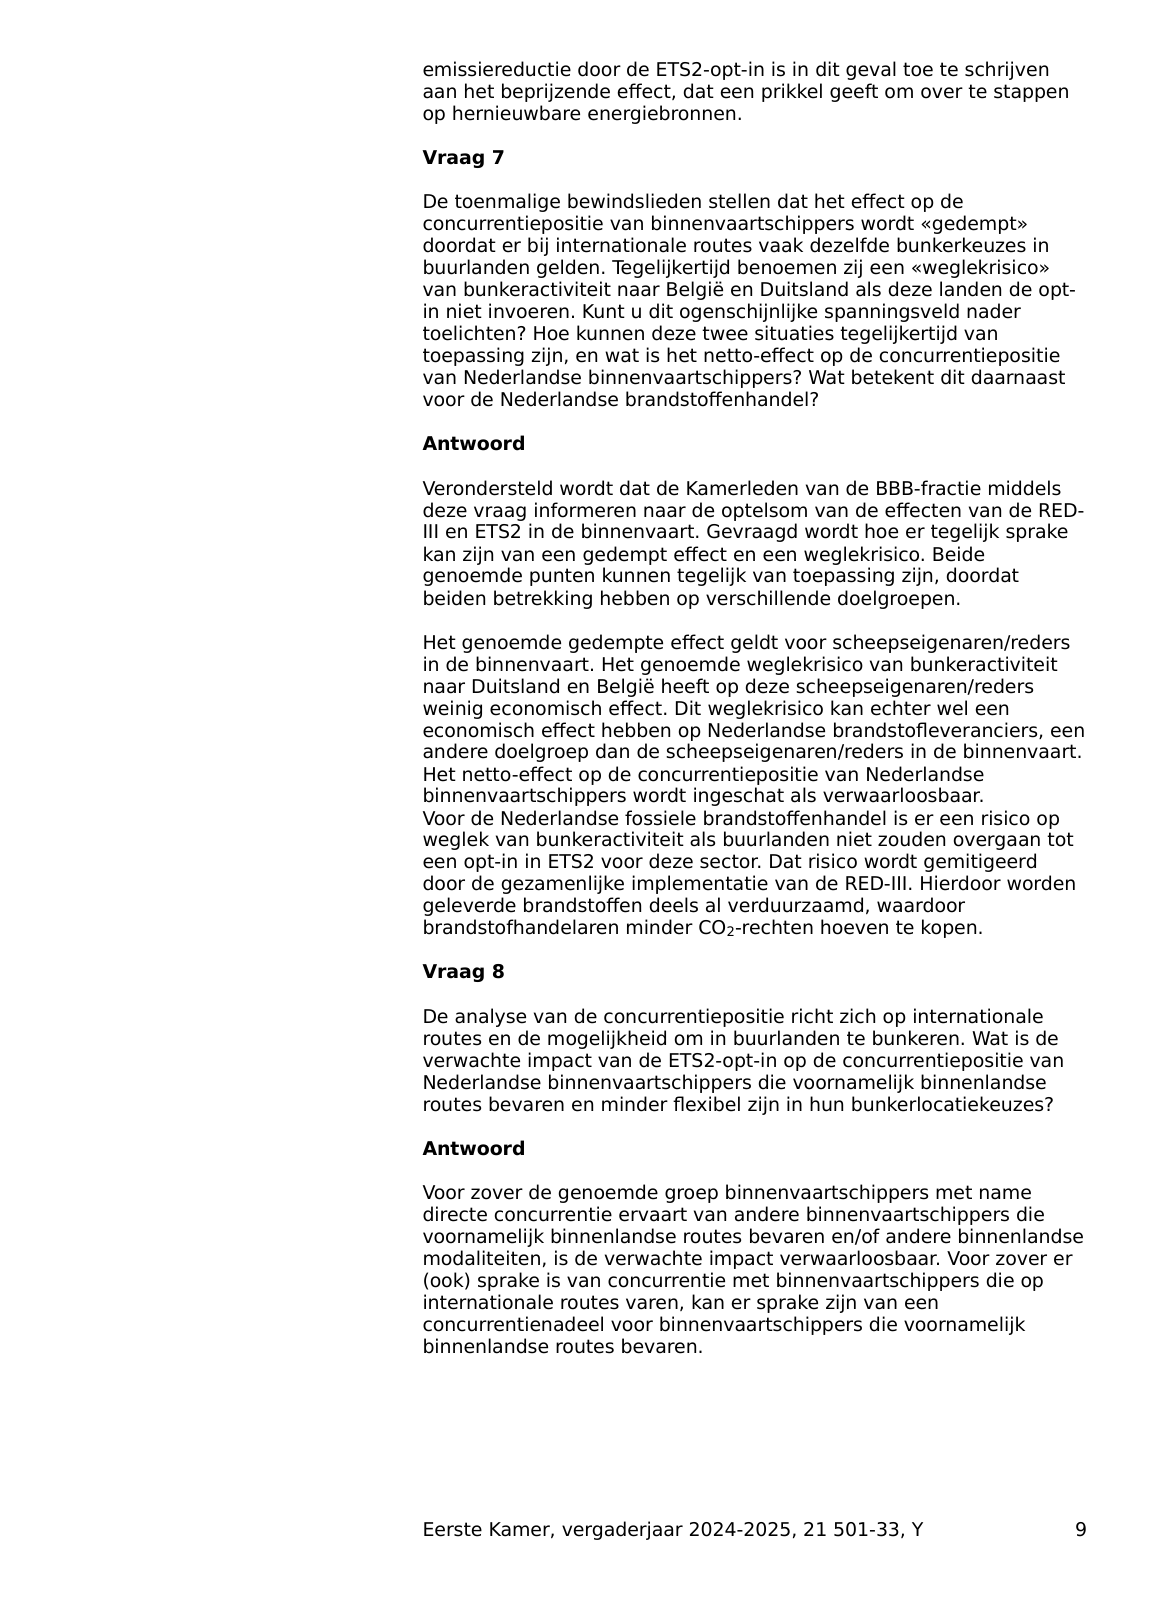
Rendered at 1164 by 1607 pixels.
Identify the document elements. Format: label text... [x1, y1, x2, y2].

text De toenmalige bewindslieden stellen dat het effect op de concurrentiepositie van binnenvaartschippers wordt «gedempt» doordat er bij internationale routes vaak dezelfde bunkerkeuzes in buurlanden gelden. Tegelijkertijd benoemen zij een «weglekrisico» van bunkeractiviteit naar België en Duitsland als deze landen de opt-in niet invoeren. Kunt u dit ogenschijnlijke spanningsveld nader toelichten? Hoe kunnen deze twee situaties tegelijkertijd van toepassing zijn, en wat is het netto-effect op de concurrentiepositie van Nederlandse binnenvaartschippers? Wat betekent dit daarnaast voor de Nederlandse brandstoffenhandel? [422, 191, 1087, 411]
text De analyse van de concurrentiepositie richt zich op internationale routes en de mogelijkheid om in buurlanden te bunkeren. Wat is de verwachte impact van de ETS2-opt-in op de concurrentiepositie van Nederlandse binnenvaartschippers die voornamelijk binnenlandse routes bevaren en minder flexibel zijn in hun bunkerlocatiekeuzes? [422, 1006, 1087, 1116]
text Voor zover de genoemde groep binnenvaartschippers met name directe concurrentie ervaart van andere binnenvaartschippers die voornamelijk binnenlandse routes bevaren en/of andere binnenlandse modaliteiten, is de verwachte impact verwaarloosbaar. Voor zover er (ook) sprake is van concurrentie met binnenvaartschippers die op internationale routes varen, kan er sprake zijn van een concurrentienadeel voor binnenvaartschippers die voornamelijk binnenlandse routes bevaren. [422, 1182, 1087, 1358]
text Het genoemde gedempte effect geldt voor scheepseigenaren/reders in de binnenvaart. Het genoemde weglekrisico van bunkeractiviteit naar Duitsland en België heeft op deze scheepseigenaren/reders weinig economisch effect. Dit weglekrisico kan echter wel een economisch effect hebben op Nederlandse brandstofleveranciers, een andere doelgroep dan de scheepseigenaren/reders in de binnenvaart. Het netto-effect op de concurrentiepositie van Nederlandse binnenvaartschippers wordt ingeschat als verwaarloosbaar. [422, 632, 1087, 807]
subtitle Vraag 8 [422, 961, 1087, 983]
subtitle Antwoord [422, 433, 1087, 455]
text Voor de Nederlandse fossiele brandstoffenhandel is er een risico op weglek van bunkeractiviteit als buurlanden niet zouden overgaan tot een opt-in in ETS2 voor deze sector. Dat risico wordt gemitigeerd door de gezamenlijke implementatie van de RED-III. Hierdoor worden geleverde brandstoffen deels al verduurzaamd, waardoor brandstofhandelaren minder CO2-rechten hoeven te kopen. [422, 807, 1087, 939]
subtitle Vraag 7 [422, 147, 1087, 169]
text Verondersteld wordt dat de Kamerleden van de BBB-fractie middels deze vraag informeren naar de optelsom van de effecten van de RED-III en ETS2 in de binnenvaart. Gevraagd wordt hoe er tegelijk sprake kan zijn van een gedempt effect en een weglekrisico. Beide genoemde punten kunnen tegelijk van toepassing zijn, doordat beiden betrekking hebben op verschillende doelgroepen. [422, 477, 1087, 609]
subtitle Antwoord [422, 1138, 1087, 1160]
text emissiereductie door de ETS2-opt-in is in dit geval toe te schrijven aan het beprijzende effect, dat een prikkel geeft om over te stappen op hernieuwbare energiebronnen. [422, 59, 1087, 125]
